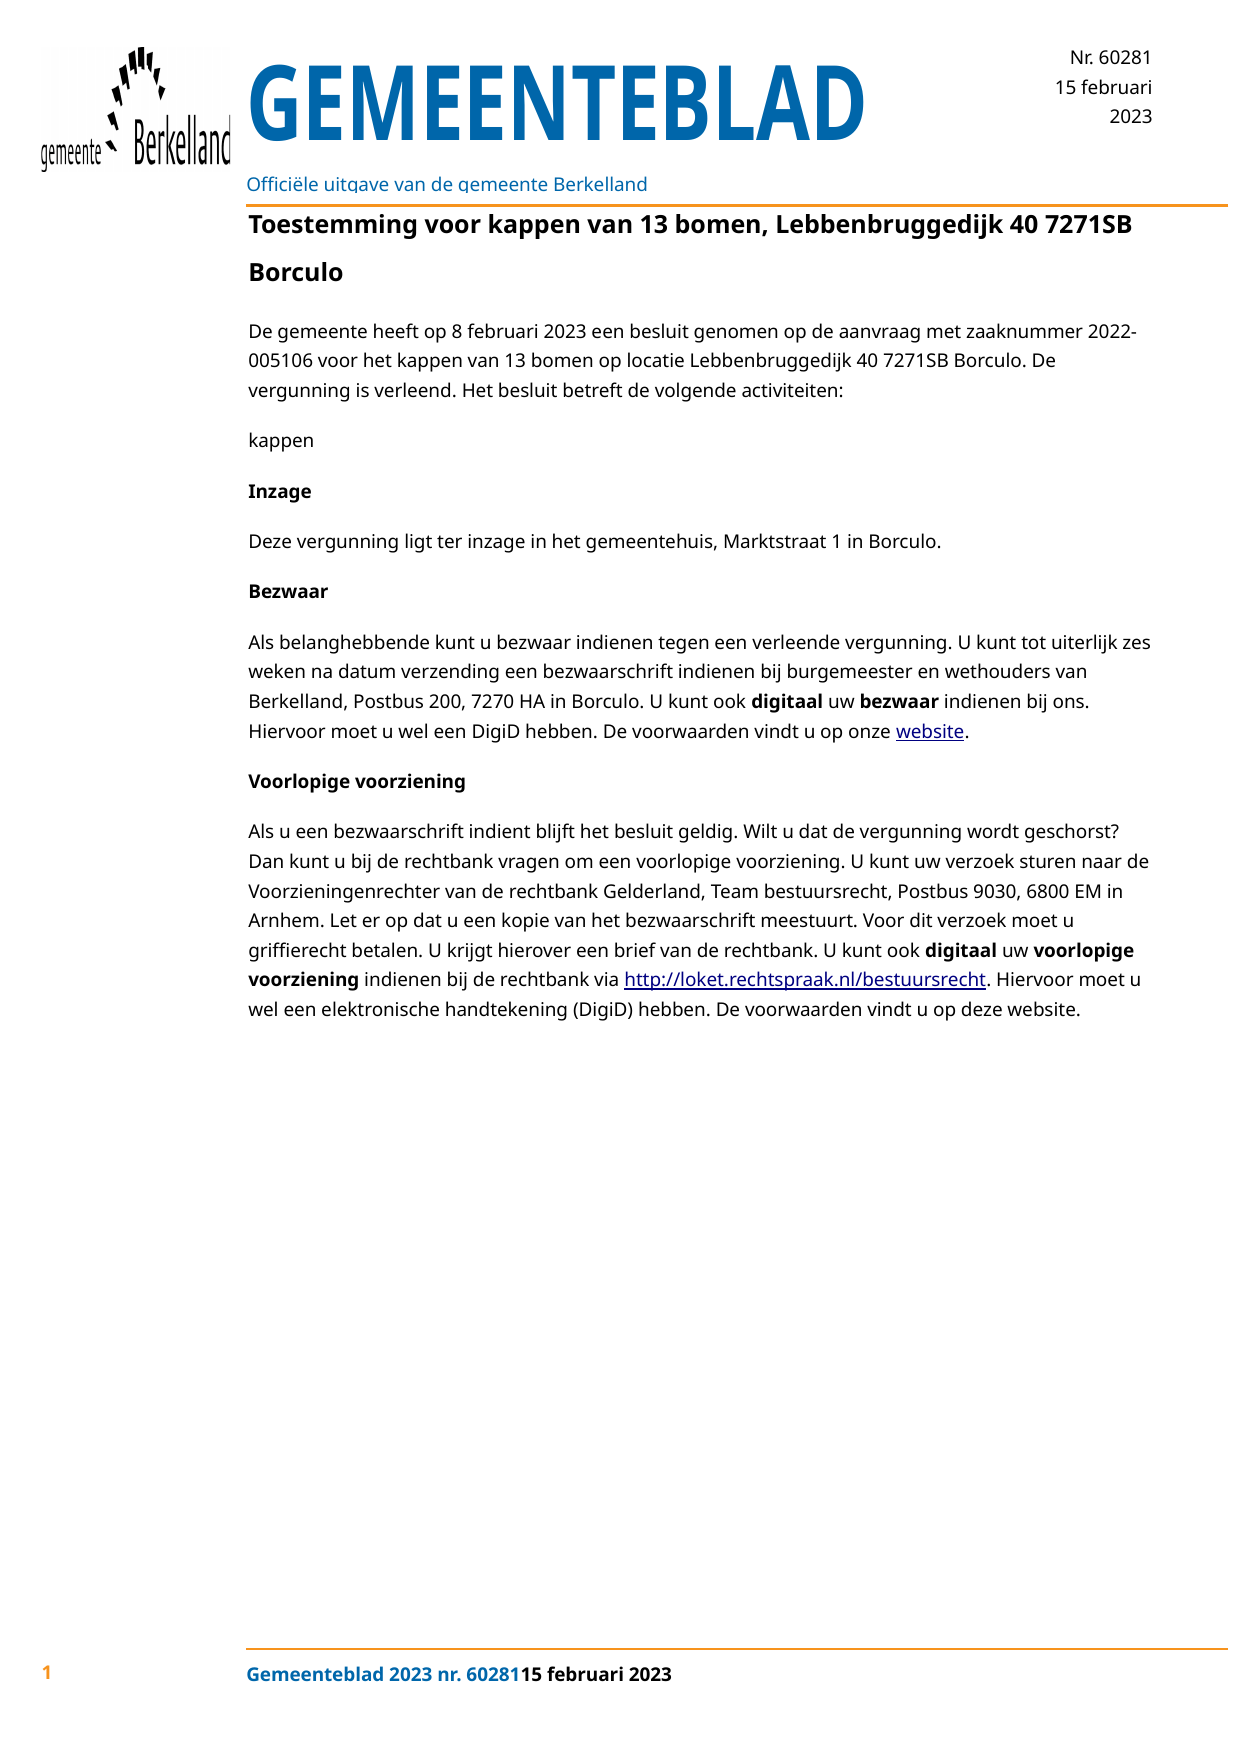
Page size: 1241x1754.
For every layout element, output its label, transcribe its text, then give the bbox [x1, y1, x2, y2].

text Deze vergunning ligt ter inzage in het gemeentehuis, Marktstraat 1 in Borculo. [248, 528, 1152, 554]
text Inzage [248, 478, 1152, 504]
text Als u een bezwaarschrift indient blijft het besluit geldig. Wilt u dat de vergunning wordt geschorst? Dan kunt u bij de rechtbank vragen om een voorlopige voorziening. U kunt uw verzoek sturen naar de Voorzieningenrechter van de rechtbank Gelderland, Team bestuursrecht, Postbus 9030, 6800 EM in Arnhem. Let er op dat u een kopie van het bezwaarschrift meestuurt. Voor dit verzoek moet u griffierecht betalen. U krijgt hierover een brief van de rechtbank. U kunt ook digitaal uw voorlopige voorziening indienen bij de rechtbank via http://loket.rechtspraak.nl/bestuursrecht. Hiervoor moet u wel een elektronische handtekening (DigiD) hebben. De voorwaarden vindt u op deze website. [248, 819, 1152, 1022]
text Bezwaar [248, 579, 1152, 604]
text kappen [248, 427, 1152, 453]
text De gemeente heeft op 8 februari 2023 een besluit genomen op de aanvraag met zaaknummer 2022-005106 voor het kappen van 13 bomen op locatie Lebbenbruggedijk 40 7271SB Borculo. De vergunning is verleend. Het besluit betreft de volgende activiteiten: [248, 318, 1152, 403]
text Als belanghebbende kunt u bezwaar indienen tegen een verleende vergunning. U kunt tot uiterlijk zes weken na datum verzending een bezwaarschrift indienen bij burgemeester en wethouders van Berkelland, Postbus 200, 7270 HA in Borculo. U kunt ook digitaal uw bezwaar indienen bij ons. Hiervoor moet u wel een DigiD hebben. De voorwaarden vindt u op onze website. [248, 629, 1152, 744]
text Toestemming voor kappen van 13 bomen, Lebbenbruggedijk 40 7271SB Borculo [248, 207, 1152, 288]
picture [41, 47, 231, 172]
text Voorlopige voorziening [248, 768, 1152, 794]
